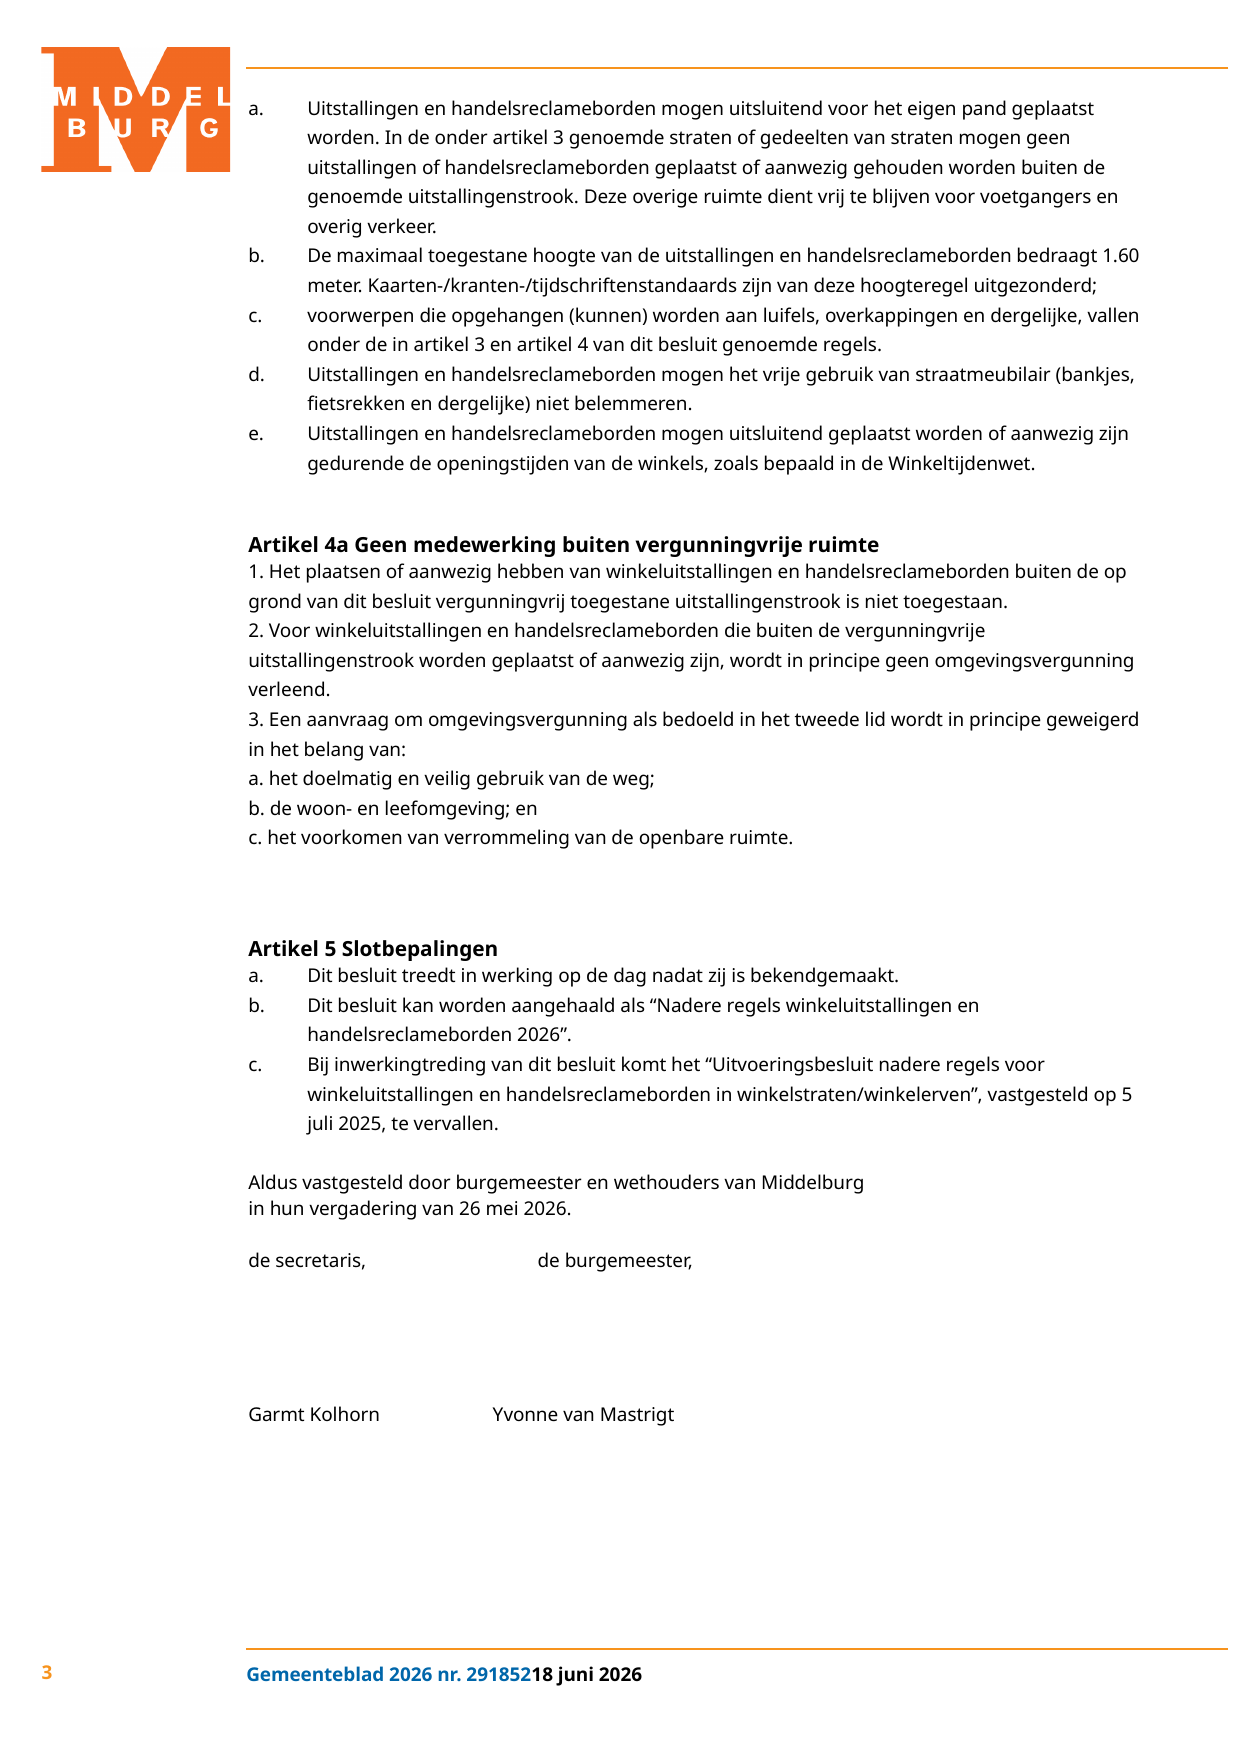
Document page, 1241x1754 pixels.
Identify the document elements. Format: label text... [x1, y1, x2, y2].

text in hun vergadering van 26 mei 2026. [248, 1195, 1152, 1221]
text c. het voorkomen van verrommeling van de openbare ruimte. [248, 824, 1152, 850]
text 3. Een aanvraag om omgevingsvergunning als bedoeld in het tweede lid wordt in principe geweigerd in het belang van: [248, 706, 1152, 761]
list Uitstallingen en handelsreclameborden mogen uitsluitend voor het eigen pand geplaatst worden. In de onder artikel 3 genoemde straten of gedeelten van straten mogen geen uitstallingen of handelsreclameborden geplaatst of aanwezig gehouden worden buiten de genoemde uitstallingenstrook. Deze overige ruimte dient vrij te blijven voor voetgangers en overig verkeer. [248, 95, 1152, 239]
text Aldus vastgesteld door burgemeester en wethouders van Middelburg [248, 1169, 1152, 1195]
text Artikel 5 Slotbepalingen [248, 934, 1152, 962]
list voorwerpen die opgehangen (kunnen) worden aan luifels, overkappingen en dergelijke, vallen onder de in artikel 3 en artikel 4 van dit besluit genoemde regels. [248, 302, 1152, 357]
text b. de woon- en leefomgeving; en [248, 795, 1152, 821]
text a. het doelmatig en veilig gebruik van de weg; [248, 765, 1152, 791]
text Artikel 4a Geen medewerking buiten vergunningvrije ruimte [248, 530, 1152, 558]
text Garmt Kolhorn Yvonne van Mastrigt [248, 1401, 1152, 1427]
list De maximaal toegestane hoogte van de uitstallingen en handelsreclameborden bedraagt 1.60 meter. Kaarten-/kranten-/tijdschriftenstandaards zijn van deze hoogteregel uitgezonderd; [248, 243, 1152, 298]
list Dit besluit treedt in werking op de dag nadat zij is bekendgemaakt. [248, 962, 1152, 988]
text 1. Het plaatsen of aanwezig hebben van winkeluitstallingen en handelsreclameborden buiten de op grond van dit besluit vergunningvrij toegestane uitstallingenstrook is niet toegestaan. [248, 558, 1152, 613]
list Bij inwerkingtreding van dit besluit komt het “Uitvoeringsbesluit nadere regels voor winkeluitstallingen en handelsreclameborden in winkelstraten/winkelerven”, vastgesteld op 5 juli 2025, te vervallen. [248, 1051, 1152, 1136]
picture [41, 47, 231, 172]
list Dit besluit kan worden aangehaald als “Nadere regels winkeluitstallingen en handelsreclameborden 2026”. [248, 992, 1152, 1047]
text 2. Voor winkeluitstallingen en handelsreclameborden die buiten de vergunningvrije uitstallingenstrook worden geplaatst of aanwezig zijn, wordt in principe geen omgevingsvergunning verleend. [248, 617, 1152, 702]
list Uitstallingen en handelsreclameborden mogen uitsluitend geplaatst worden of aanwezig zijn gedurende de openingstijden van de winkels, zoals bepaald in de Winkeltijdenwet. [248, 420, 1152, 476]
list Uitstallingen en handelsreclameborden mogen het vrije gebruik van straatmeubilair (bankjes, fietsrekken en dergelijke) niet belemmeren. [248, 361, 1152, 416]
text de secretaris, de burgemeester, [248, 1247, 1152, 1272]
